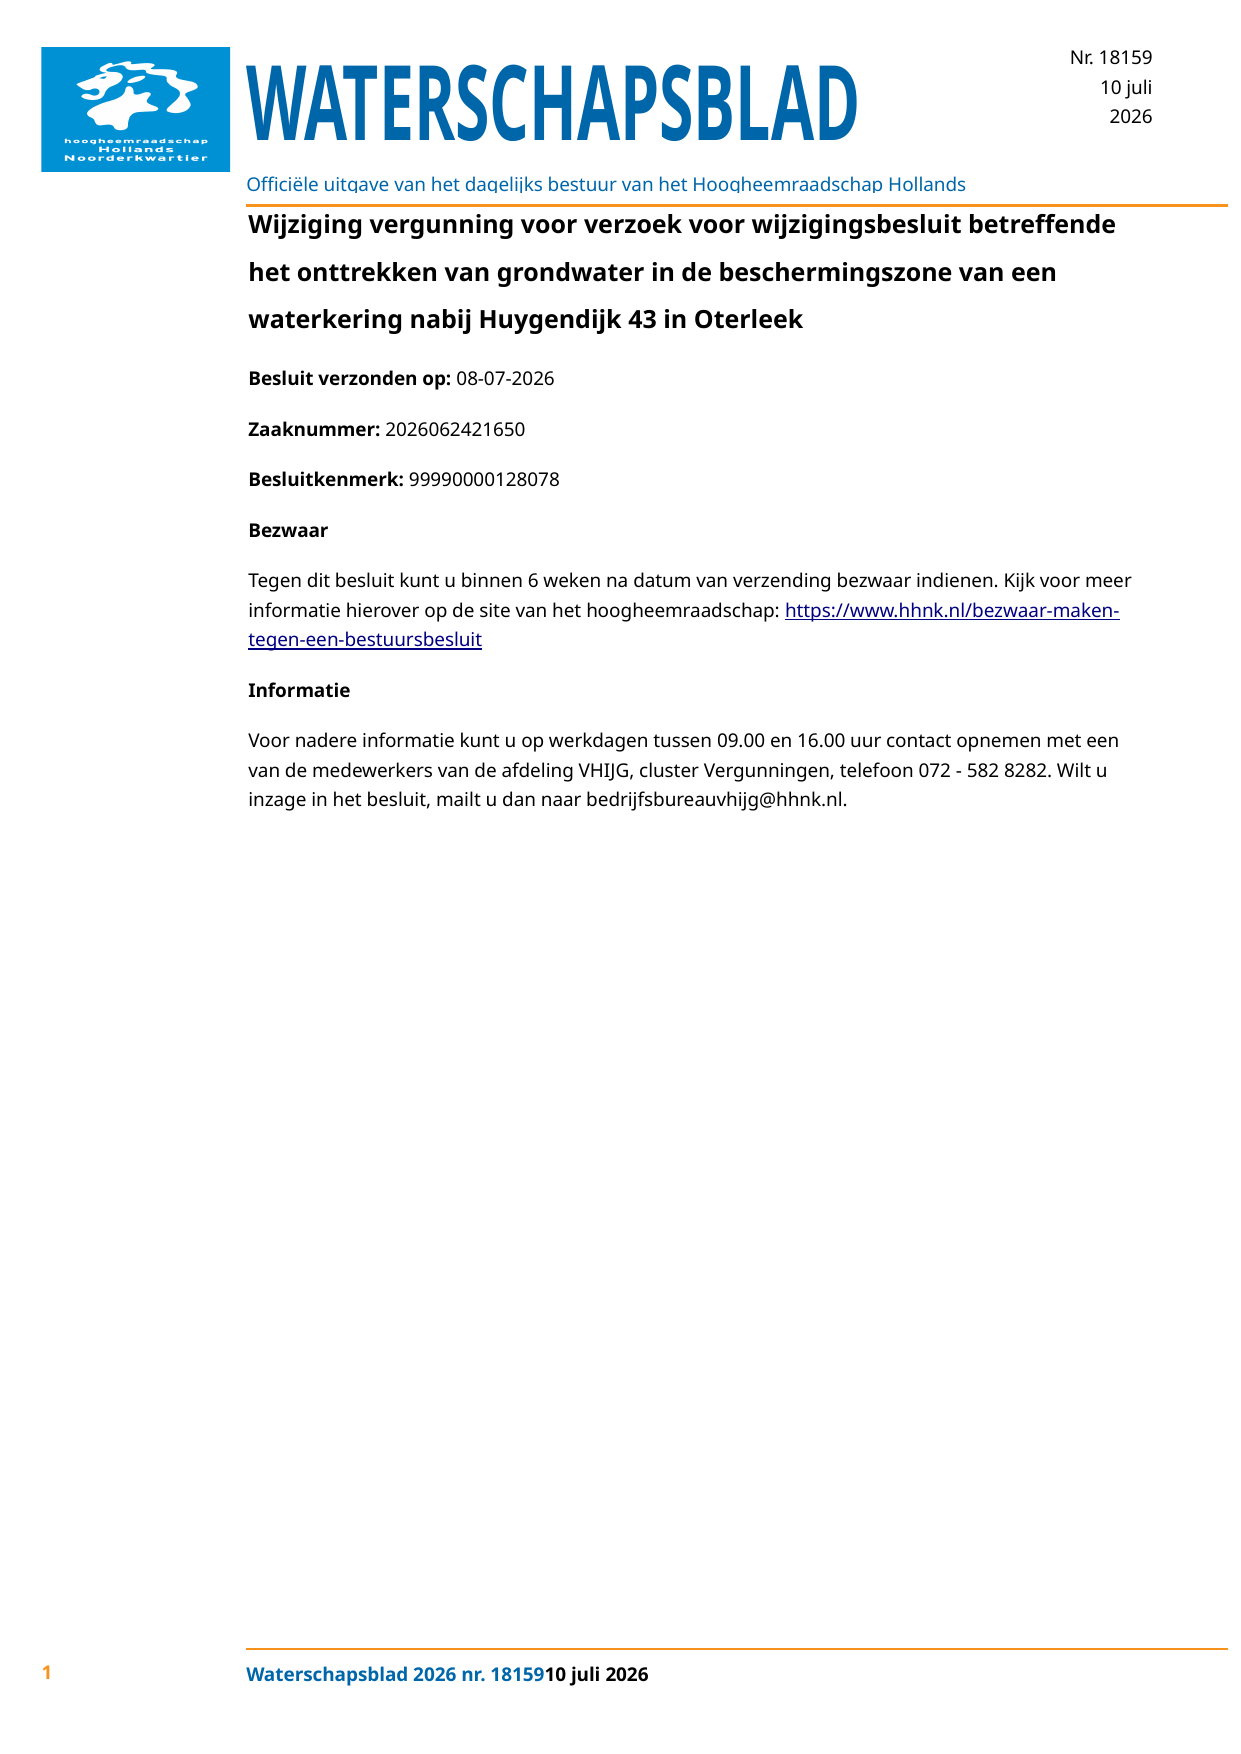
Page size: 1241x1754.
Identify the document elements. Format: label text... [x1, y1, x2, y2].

picture [118, 62, 197, 112]
text Informatie [248, 677, 1152, 702]
text Voor nadere informatie kunt u op werkdagen tussen 09.00 en 16.00 uur contact opnemen met een van de medewerkers van de afdeling VHIJG, cluster Vergunningen, telefoon 072 - 582 8282. Wilt u inzage in het besluit, mailt u dan naar bedrijfsbureauvhijg@hhnk.nl. [248, 727, 1152, 812]
text Tegen dit besluit kunt u binnen 6 weken na datum van verzending bezwaar indienen. Kijk voor meer informatie hierover op de site van het hoogheemraadschap: https://www.hhnk.nl/bezwaar-maken-tegen-een-bestuursbesluit [248, 567, 1152, 652]
picture [88, 87, 157, 130]
text Bezwaar [248, 517, 1152, 542]
picture [78, 64, 122, 99]
text Besluit verzonden op: 08-07-2026 [248, 366, 1152, 391]
text Zaaknummer: 2026062421650 [248, 416, 1152, 442]
text Besluitkenmerk: 99990000128078 [248, 466, 1152, 492]
text Wijziging vergunning voor verzoek voor wijzigingsbesluit betreffende het onttrekken van grondwater in de beschermingszone van een waterkering nabij Huygendijk 43 in Oterleek [248, 207, 1152, 336]
picture [129, 76, 144, 82]
